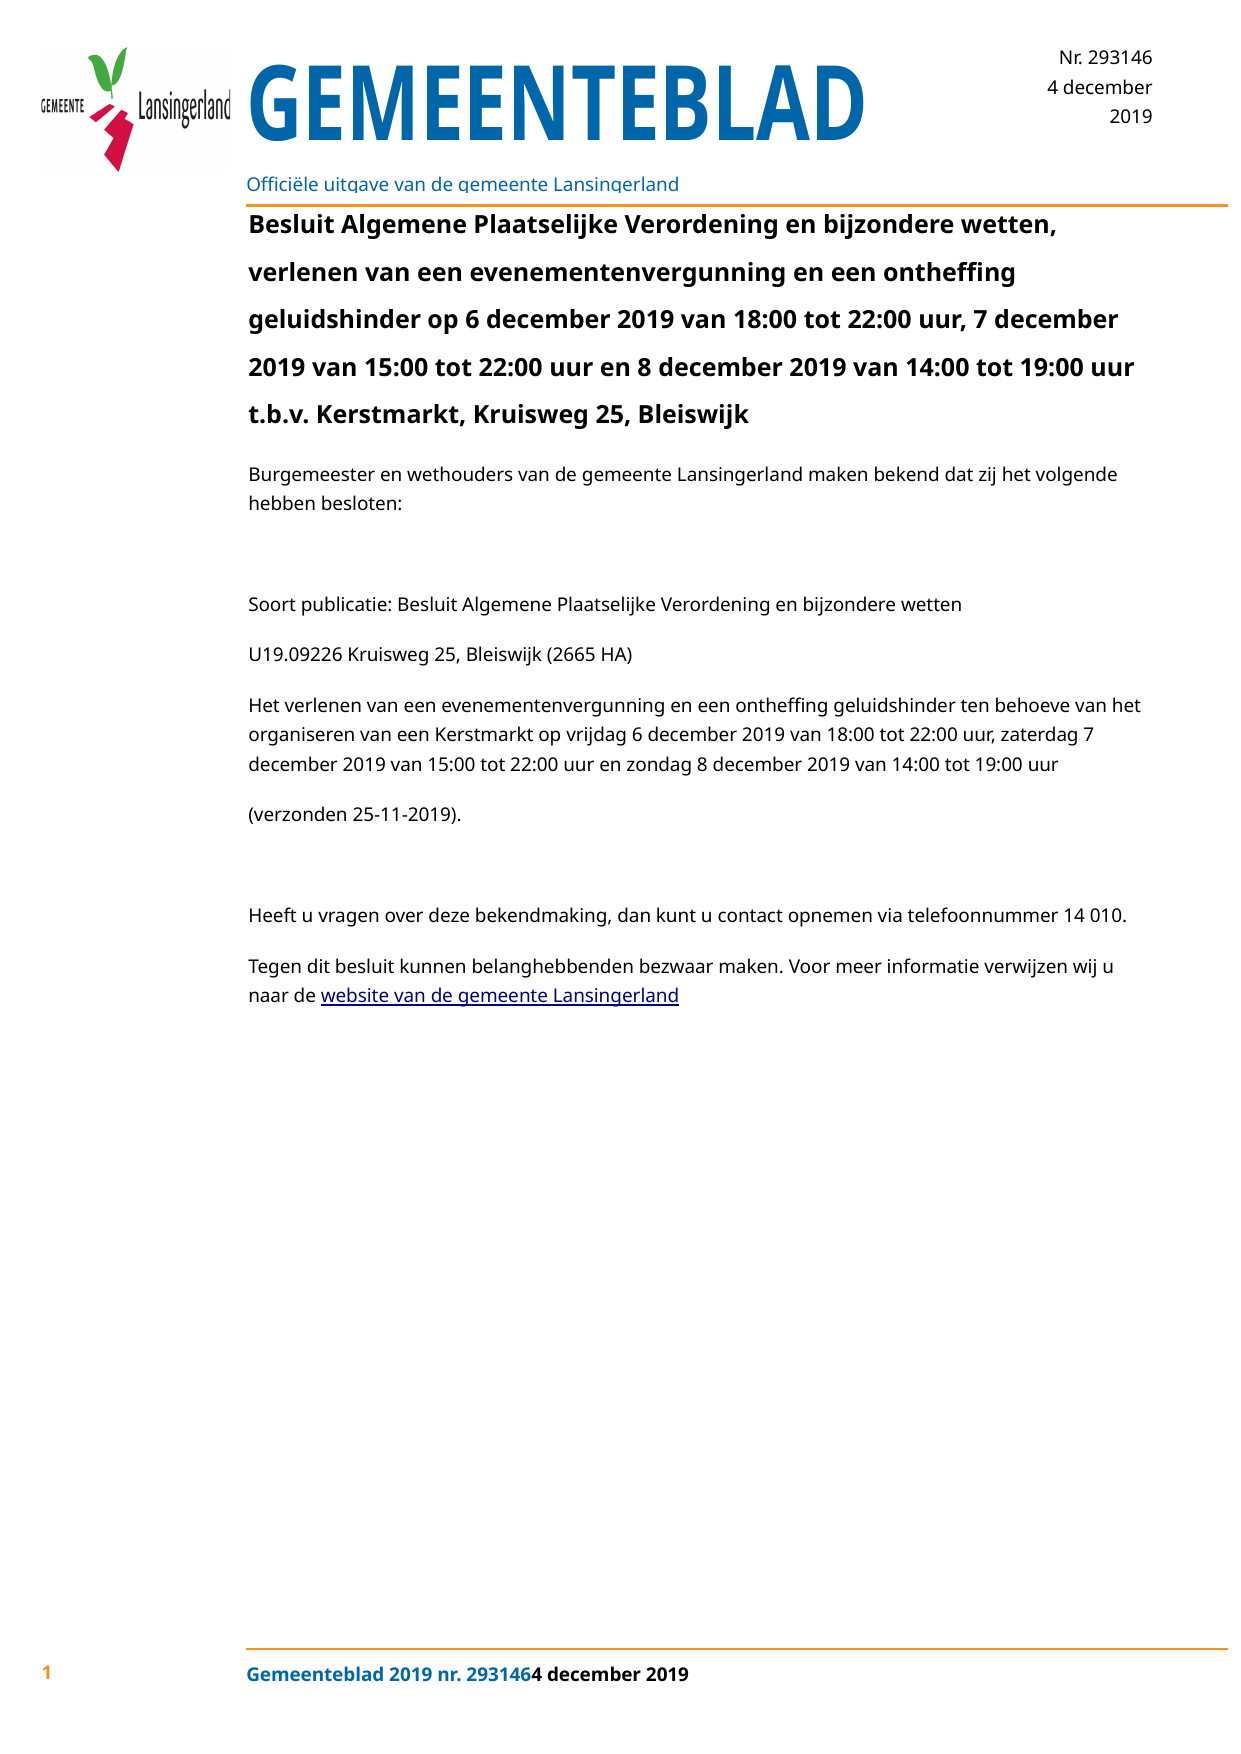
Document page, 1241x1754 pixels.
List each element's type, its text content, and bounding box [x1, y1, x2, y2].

text U19.09226 Kruisweg 25, Bleiswijk (2665 HA) [248, 642, 1152, 667]
text Het verlenen van een evenementenvergunning en een ontheffing geluidshinder ten behoeve van het organiseren van een Kerstmarkt op vrijdag 6 december 2019 van 18:00 tot 22:00 uur, zaterdag 7 december 2019 van 15:00 tot 22:00 uur en zondag 8 december 2019 van 14:00 tot 19:00 uur [248, 692, 1152, 777]
text Heeft u vragen over deze bekendmaking, dan kunt u contact opnemen via telefoonnummer 14 010. [248, 902, 1152, 928]
picture [41, 47, 231, 172]
text Burgemeester en wethouders van de gemeente Lansingerland maken bekend dat zij het volgende hebben besloten: [248, 461, 1152, 516]
text (verzonden 25-11-2019). [248, 802, 1152, 827]
text Tegen dit besluit kunnen belanghebbenden bezwaar maken. Voor meer informatie verwijzen wij u naar de website van de gemeente Lansingerland [248, 953, 1152, 1008]
text Besluit Algemene Plaatselijke Verordening en bijzondere wetten, verlenen van een evenementenvergunning en een ontheffing geluidshinder op 6 december 2019 van 18:00 tot 22:00 uur, 7 december 2019 van 15:00 tot 22:00 uur en 8 december 2019 van 14:00 tot 19:00 uur t.b.v. Kerstmarkt, Kruisweg 25, Bleiswijk [248, 207, 1152, 431]
text Soort publicatie: Besluit Algemene Plaatselijke Verordening en bijzondere wetten [248, 591, 1152, 617]
